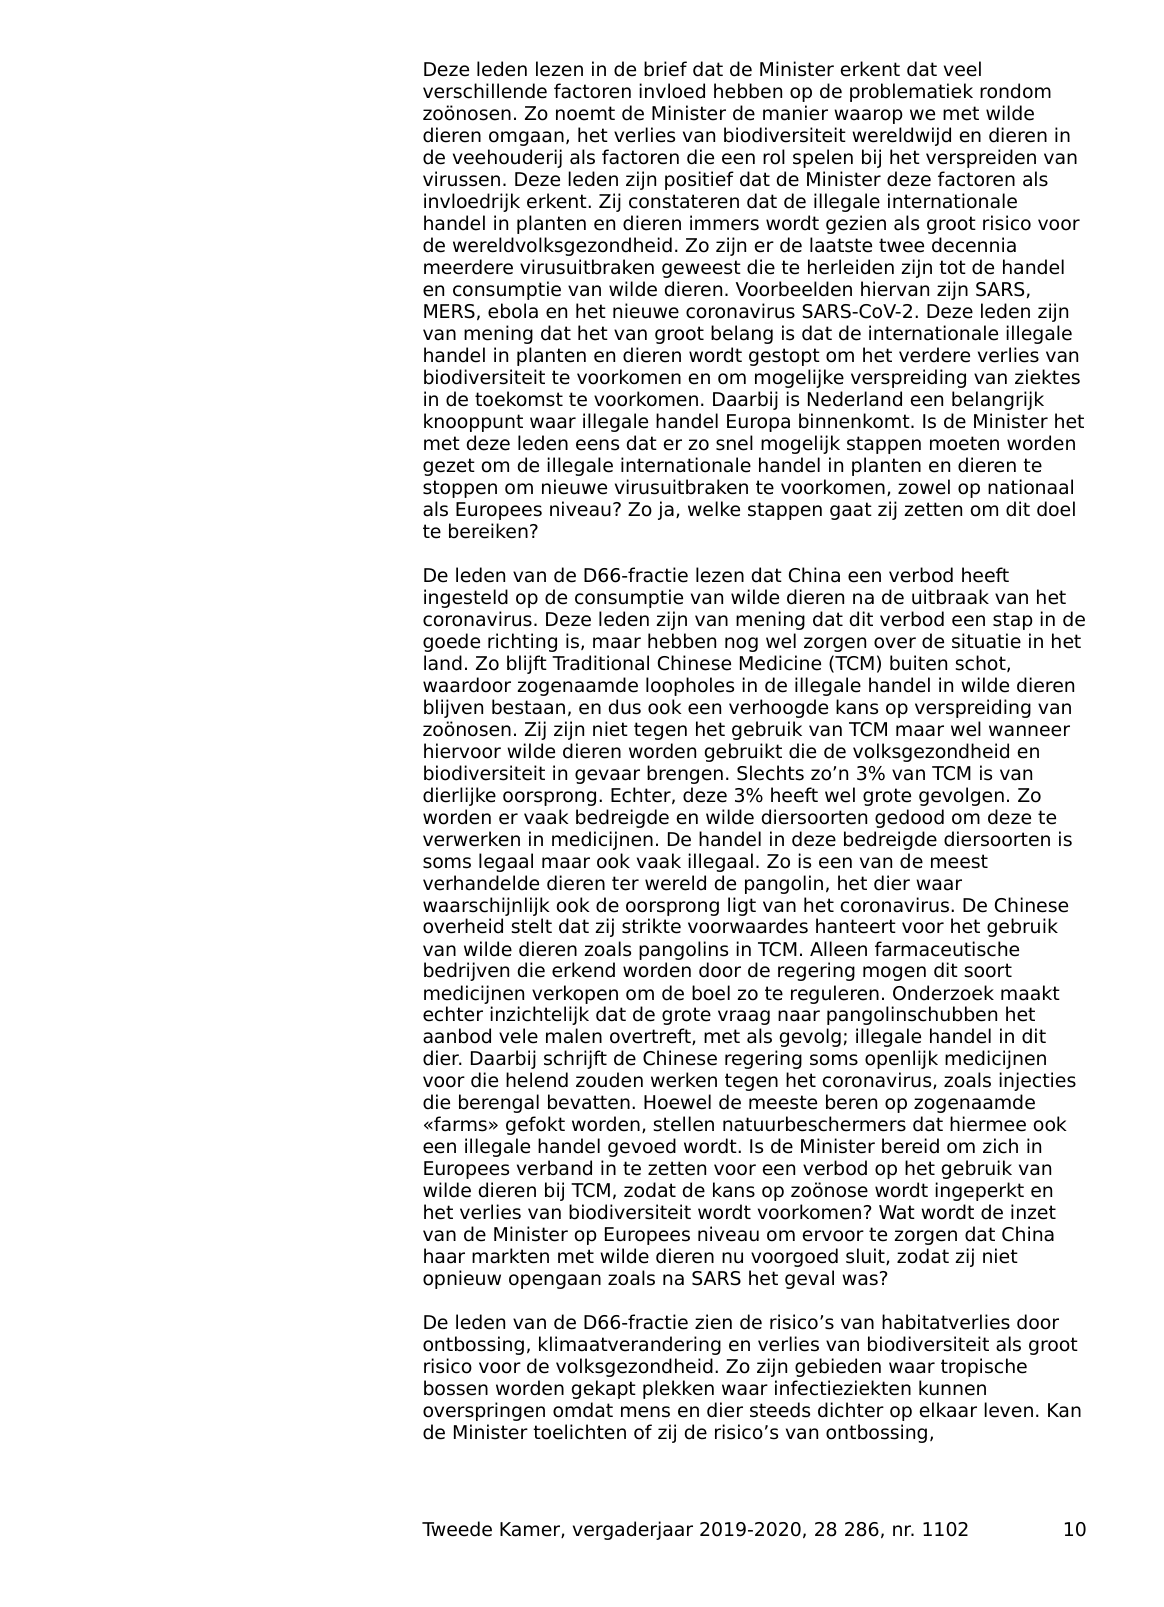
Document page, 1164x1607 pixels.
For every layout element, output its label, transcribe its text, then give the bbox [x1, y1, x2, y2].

text De leden van de D66-fractie lezen dat China een verbod heeft ingesteld op de consumptie van wilde dieren na de uitbraak van het coronavirus. Deze leden zijn van mening dat dit verbod een stap in de goede richting is, maar hebben nog wel zorgen over de situatie in het land. Zo blijft Traditional Chinese Medicine (TCM) buiten schot, waardoor zogenaamde loopholes in de illegale handel in wilde dieren blijven bestaan, en dus ook een verhoogde kans op verspreiding van zoönosen. Zij zijn niet tegen het gebruik van TCM maar wel wanneer hiervoor wilde dieren worden gebruikt die de volksgezondheid en biodiversiteit in gevaar brengen. Slechts zo’n 3% van TCM is van dierlijke oorsprong. Echter, deze 3% heeft wel grote gevolgen. Zo worden er vaak bedreigde en wilde diersoorten gedood om deze te verwerken in medicijnen. De handel in deze bedreigde diersoorten is soms legaal maar ook vaak illegaal. Zo is een van de meest verhandelde dieren ter wereld de pangolin, het dier waar waarschijnlijk ook de oorsprong ligt van het coronavirus. De Chinese overheid stelt dat zij strikte voorwaardes hanteert voor het gebruik van wilde dieren zoals pangolins in TCM. Alleen farmaceutische bedrijven die erkend worden door de regering mogen dit soort medicijnen verkopen om de boel zo te reguleren. Onderzoek maakt echter inzichtelijk dat de grote vraag naar pangolinschubben het aanbod vele malen overtreft, met als gevolg; illegale handel in dit dier. Daarbij schrijft de Chinese regering soms openlijk medicijnen voor die helend zouden werken tegen het coronavirus, zoals injecties die berengal bevatten. Hoewel de meeste beren op zogenaamde «farms» gefokt worden, stellen natuurbeschermers dat hiermee ook een illegale handel gevoed wordt. Is de Minister bereid om zich in Europees verband in te zetten voor een verbod op het gebruik van wilde dieren bij TCM, zodat de kans op zoönose wordt ingeperkt en het verlies van biodiversiteit wordt voorkomen? Wat wordt de inzet van de Minister op Europees niveau om ervoor te zorgen dat China haar markten met wilde dieren nu voorgoed sluit, zodat zij niet opnieuw opengaan zoals na SARS het geval was? [422, 565, 1087, 1290]
text De leden van de D66-fractie zien de risico’s van habitatverlies door ontbossing, klimaatverandering en verlies van biodiversiteit als groot risico voor de volksgezondheid. Zo zijn gebieden waar tropische bossen worden gekapt plekken waar infectieziekten kunnen overspringen omdat mens en dier steeds dichter op elkaar leven. Kan de Minister toelichten of zij de risico’s van ontbossing, [422, 1312, 1087, 1444]
text Deze leden lezen in de brief dat de Minister erkent dat veel verschillende factoren invloed hebben op de problematiek rondom zoönosen. Zo noemt de Minister de manier waarop we met wilde dieren omgaan, het verlies van biodiversiteit wereldwijd en dieren in de veehouderij als factoren die een rol spelen bij het verspreiden van virussen. Deze leden zijn positief dat de Minister deze factoren als invloedrijk erkent. Zij constateren dat de illegale internationale handel in planten en dieren immers wordt gezien als groot risico voor de wereldvolksgezondheid. Zo zijn er de laatste twee decennia meerdere virusuitbraken geweest die te herleiden zijn tot de handel en consumptie van wilde dieren. Voorbeelden hiervan zijn SARS, MERS, ebola en het nieuwe coronavirus SARS-CoV-2. Deze leden zijn van mening dat het van groot belang is dat de internationale illegale handel in planten en dieren wordt gestopt om het verdere verlies van biodiversiteit te voorkomen en om mogelijke verspreiding van ziektes in de toekomst te voorkomen. Daarbij is Nederland een belangrijk knooppunt waar illegale handel Europa binnenkomt. Is de Minister het met deze leden eens dat er zo snel mogelijk stappen moeten worden gezet om de illegale internationale handel in planten en dieren te stoppen om nieuwe virusuitbraken te voorkomen, zowel op nationaal als Europees niveau? Zo ja, welke stappen gaat zij zetten om dit doel te bereiken? [422, 59, 1087, 543]
